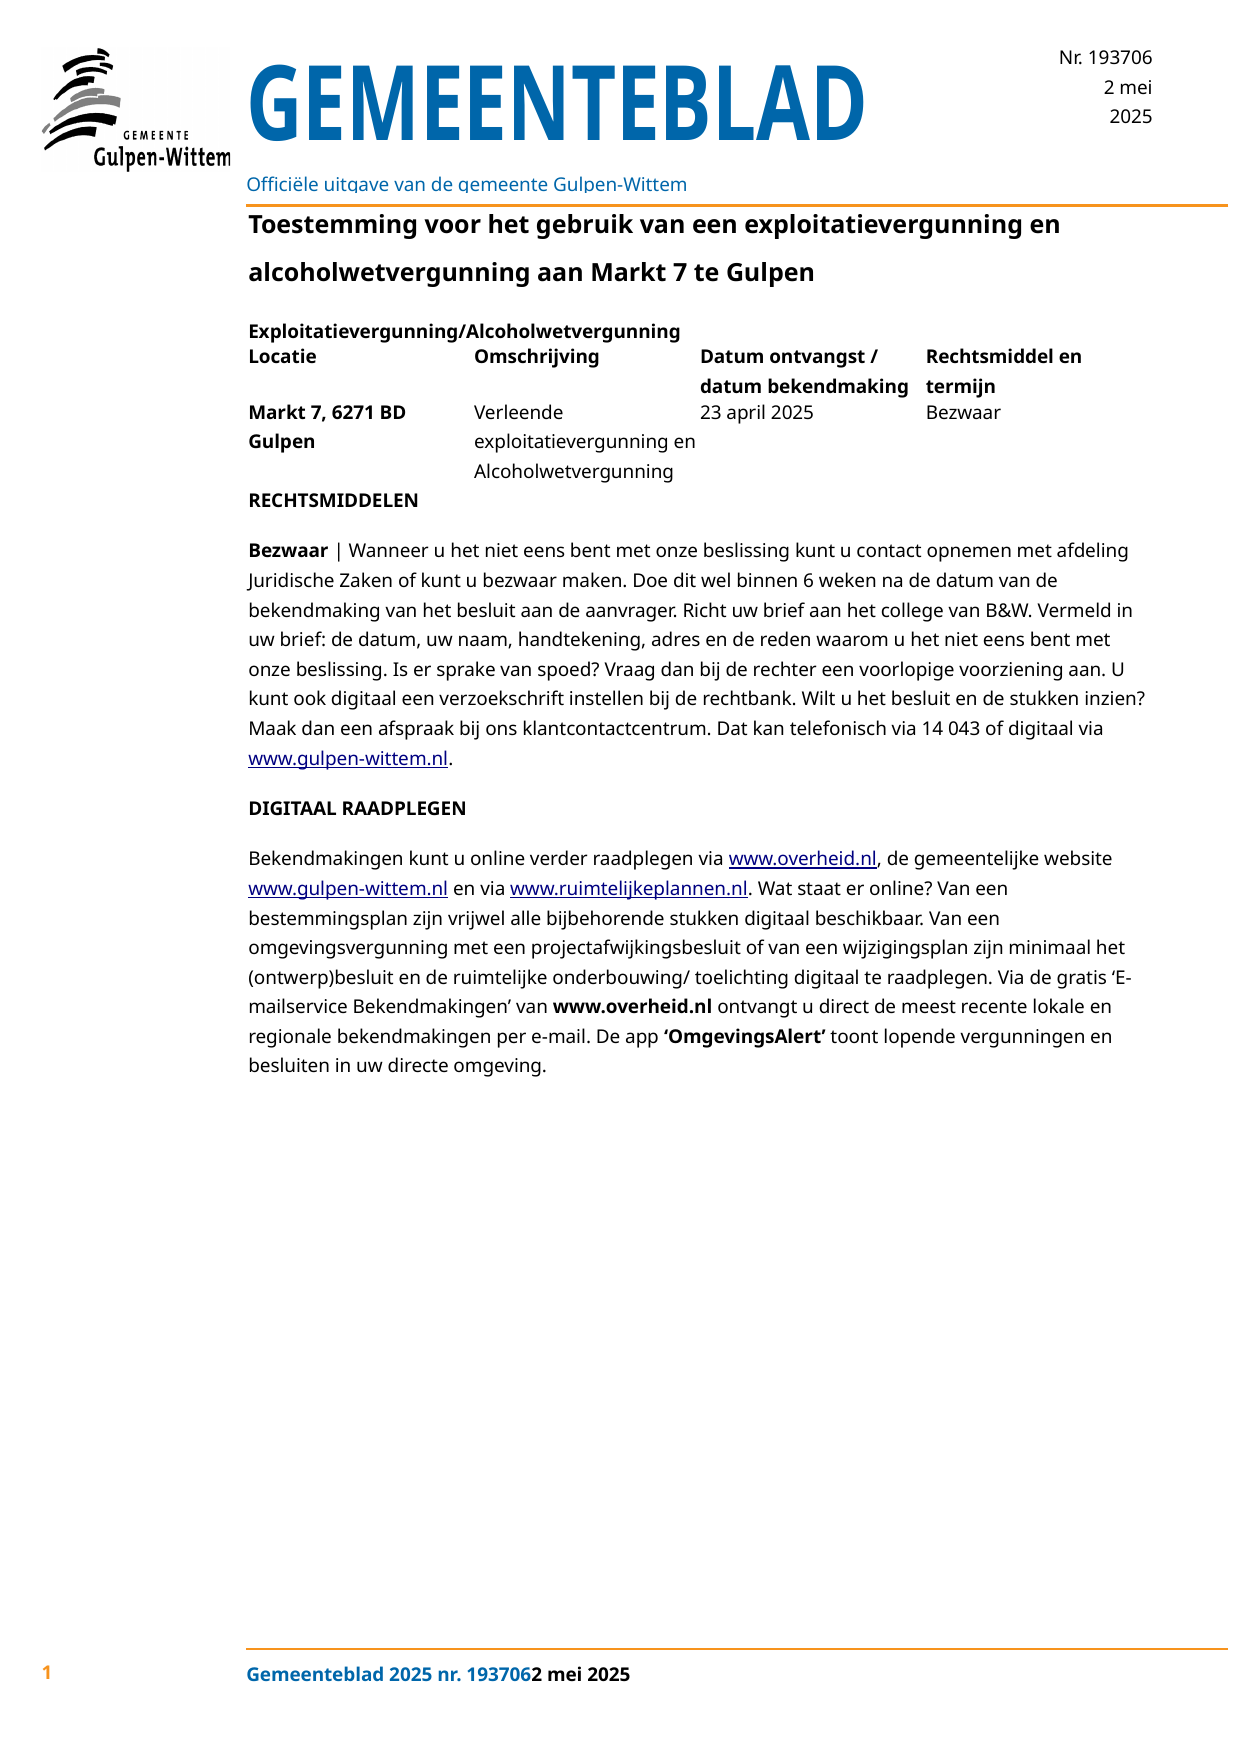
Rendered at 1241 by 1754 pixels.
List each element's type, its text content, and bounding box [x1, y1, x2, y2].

table_cell Locatie [248, 344, 474, 399]
table_cell Markt 7, 6271 BD Gulpen [248, 399, 474, 484]
text RECHTSMIDDELEN [248, 487, 1152, 513]
text DIGITAAL RAADPLEGEN [248, 795, 1152, 821]
table_cell Rechtsmiddel en termijn [926, 344, 1152, 399]
picture [41, 47, 231, 172]
table_cell 23 april 2025 [700, 399, 926, 484]
text Bezwaar | Wanneer u het niet eens bent met onze beslissing kunt u contact opnemen met afdeling Juridische Zaken of kunt u bezwaar maken. Doe dit wel binnen 6 weken na de datum van de bekendmaking van het besluit aan de aanvrager. Richt uw brief aan het college van B&W. Vermeld in uw brief: de datum, uw naam, handtekening, adres en de reden waarom u het niet eens bent met onze beslissing. Is er sprake van spoed? Vraag dan bij de rechter een voorlopige voorziening aan. U kunt ook digitaal een verzoekschrift instellen bij de rechtbank. Wilt u het besluit en de stukken inzien? Maak dan een afspraak bij ons klantcontactcentrum. Dat kan telefonisch via 14 043 of digitaal via www.gulpen-wittem.nl. [248, 538, 1152, 770]
table_header Exploitatievergunning/Alcoholwetvergunning [248, 318, 1152, 344]
text Toestemming voor het gebruik van een exploitatievergunning en alcoholwetvergunning aan Markt 7 te Gulpen [248, 207, 1152, 288]
table_cell Verleende exploitatievergunning en Alcoholwetvergunning [474, 399, 700, 484]
table_cell Datum ontvangst / datum bekendmaking [700, 344, 926, 399]
text Bekendmakingen kunt u online verder raadplegen via www.overheid.nl, de gemeentelijke website www.gulpen-wittem.nl en via www.ruimtelijkeplannen.nl. Wat staat er online? Van een bestemmingsplan zijn vrijwel alle bijbehorende stukken digitaal beschikbaar. Van een omgevingsvergunning met een projectafwijkingsbesluit of van een wijzigingsplan zijn minimaal het (ontwerp)besluit en de ruimtelijke onderbouwing/ toelichting digitaal te raadplegen. Via de gratis ‘E-mailservice Bekendmakingen’ van www.overheid.nl ontvangt u direct de meest recente lokale en regionale bekendmakingen per e-mail. De app ‘OmgevingsAlert’ toont lopende vergunningen en besluiten in uw directe omgeving. [248, 846, 1152, 1078]
table_cell Bezwaar [926, 399, 1152, 484]
table_cell Omschrijving [474, 344, 700, 399]
